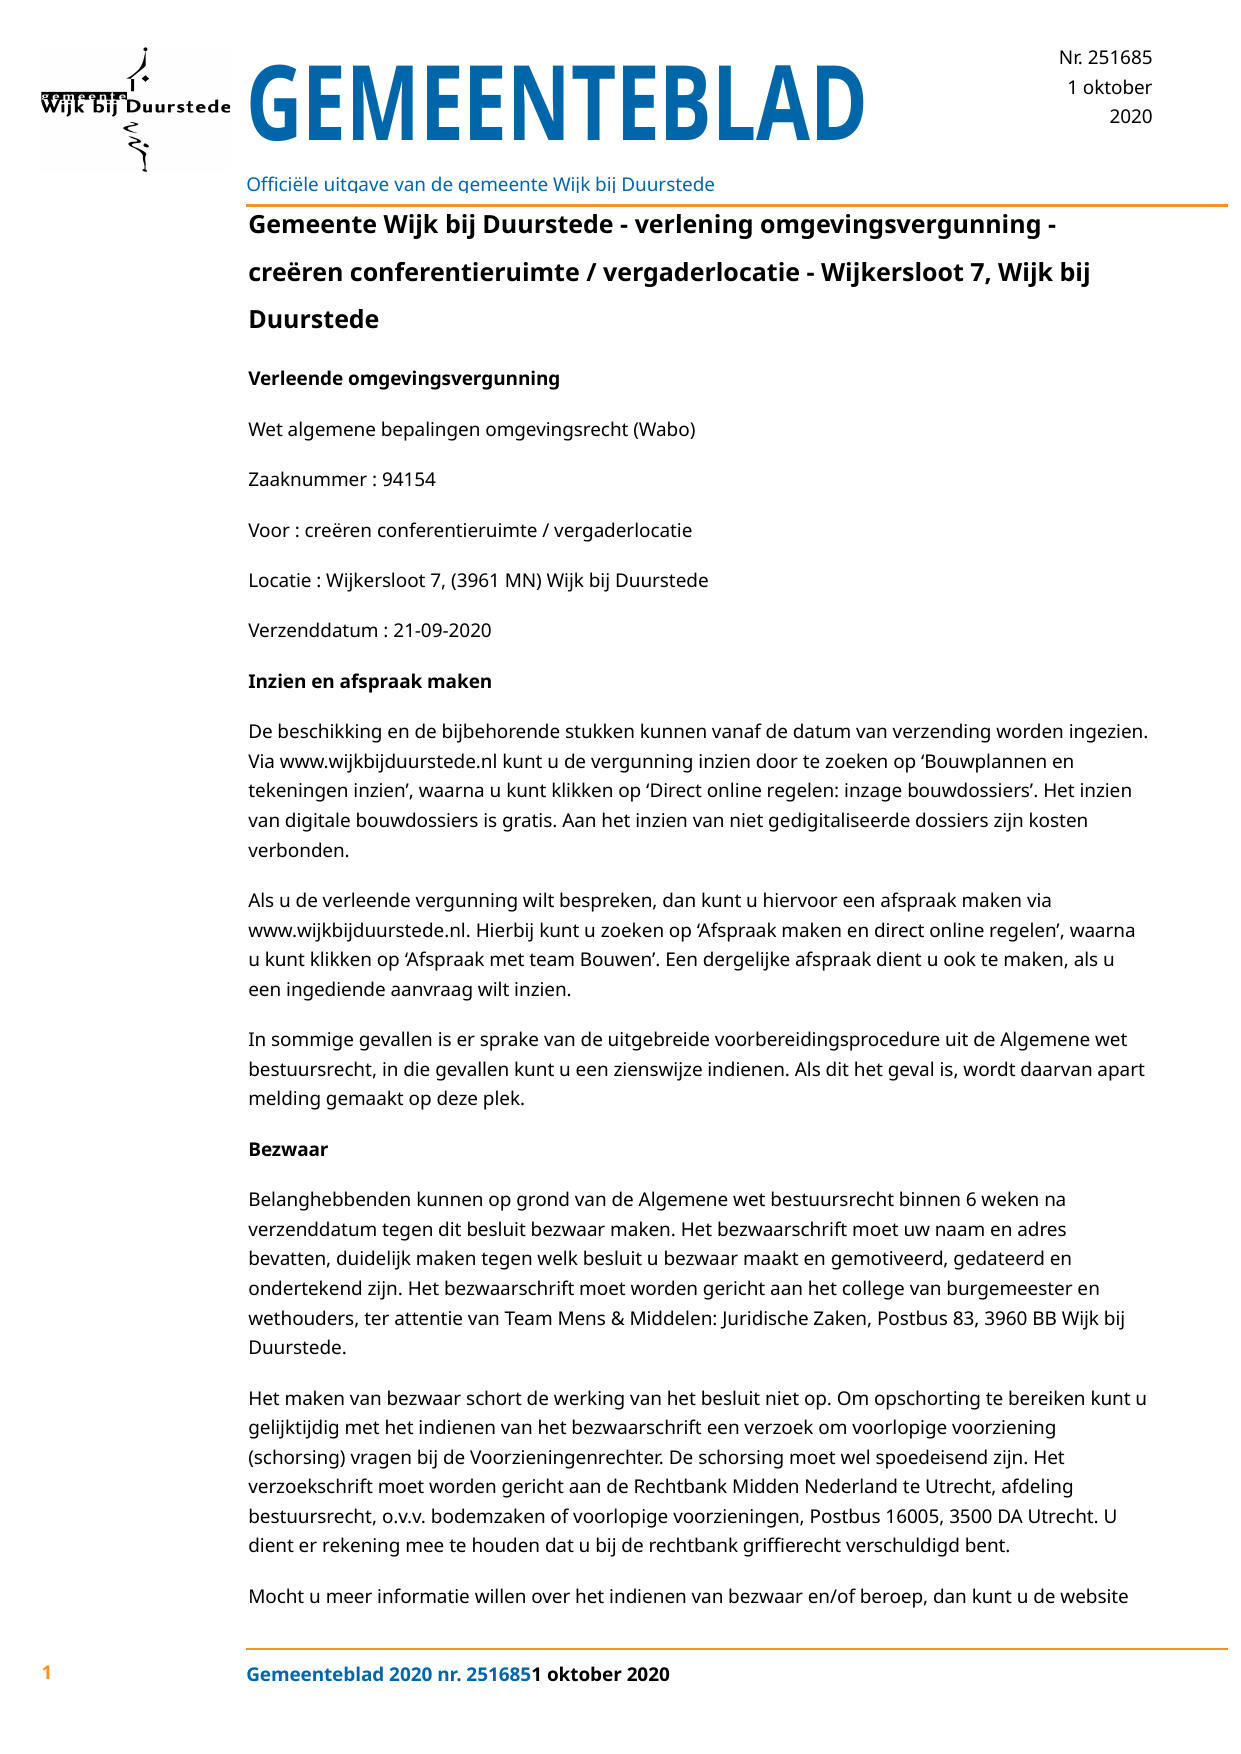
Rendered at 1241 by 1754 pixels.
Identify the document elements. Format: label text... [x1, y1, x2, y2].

text Voor : creëren conferentieruimte / vergaderlocatie [248, 517, 1152, 542]
text De beschikking en de bijbehorende stukken kunnen vanaf de datum van verzending worden ingezien. Via www.wijkbijduurstede.nl kunt u de vergunning inzien door te zoeken op ‘Bouwplannen en tekeningen inzien’, waarna u kunt klikken op ‘Direct online regelen: inzage bouwdossiers’. Het inzien van digitale bouwdossiers is gratis. Aan het inzien van niet gedigitaliseerde dossiers zijn kosten verbonden. [248, 718, 1152, 862]
text Als u de verleende vergunning wilt bespreken, dan kunt u hiervoor een afspraak maken via www.wijkbijduurstede.nl. Hierbij kunt u zoeken op ‘Afspraak maken en direct online regelen’, waarna u kunt klikken op ‘Afspraak met team Bouwen’. Een dergelijke afspraak dient u ook te maken, als u een ingediende aanvraag wilt inzien. [248, 887, 1152, 1002]
text Mocht u meer informatie willen over het indienen van bezwaar en/of beroep, dan kunt u de website [248, 1583, 1152, 1609]
text Belanghebbenden kunnen op grond van de Algemene wet bestuursrecht binnen 6 weken na verzenddatum tegen dit besluit bezwaar maken. Het bezwaarschrift moet uw naam en adres bevatten, duidelijk maken tegen welk besluit u bezwaar maakt en gemotiveerd, gedateerd en ondertekend zijn. Het bezwaarschrift moet worden gericht aan het college van burgemeester en wethouders, ter attentie van Team Mens & Middelen: Juridische Zaken, Postbus 83, 3960 BB Wijk bij Duurstede. [248, 1186, 1152, 1360]
text Wet algemene bepalingen omgevingsrecht (Wabo) [248, 416, 1152, 442]
text Verleende omgevingsvergunning [248, 366, 1152, 391]
text Locatie : Wijkersloot 7, (3961 MN) Wijk bij Duurstede [248, 567, 1152, 593]
text Bezwaar [248, 1136, 1152, 1162]
picture [41, 47, 231, 172]
text Gemeente Wijk bij Duurstede - verlening omgevingsvergunning - creëren conferentieruimte / vergaderlocatie - Wijkersloot 7, Wijk bij Duurstede [248, 207, 1152, 336]
text Inzien en afspraak maken [248, 668, 1152, 694]
text Verzenddatum : 21-09-2020 [248, 618, 1152, 643]
text Zaaknummer : 94154 [248, 466, 1152, 492]
text In sommige gevallen is er sprake van de uitgebreide voorbereidingsprocedure uit de Algemene wet bestuursrecht, in die gevallen kunt u een zienswijze indienen. Als dit het geval is, wordt daarvan apart melding gemaakt op deze plek. [248, 1026, 1152, 1111]
text Het maken van bezwaar schort de werking van het besluit niet op. Om opschorting te bereiken kunt u gelijktijdig met het indienen van het bezwaarschrift een verzoek om voorlopige voorziening (schorsing) vragen bij de Voorzieningenrechter. De schorsing moet wel spoedeisend zijn. Het verzoekschrift moet worden gericht aan de Rechtbank Midden Nederland te Utrecht, afdeling bestuursrecht, o.v.v. bodemzaken of voorlopige voorzieningen, Postbus 16005, 3500 DA Utrecht. U dient er rekening mee te houden dat u bij de rechtbank griffierecht verschuldigd bent. [248, 1385, 1152, 1558]
